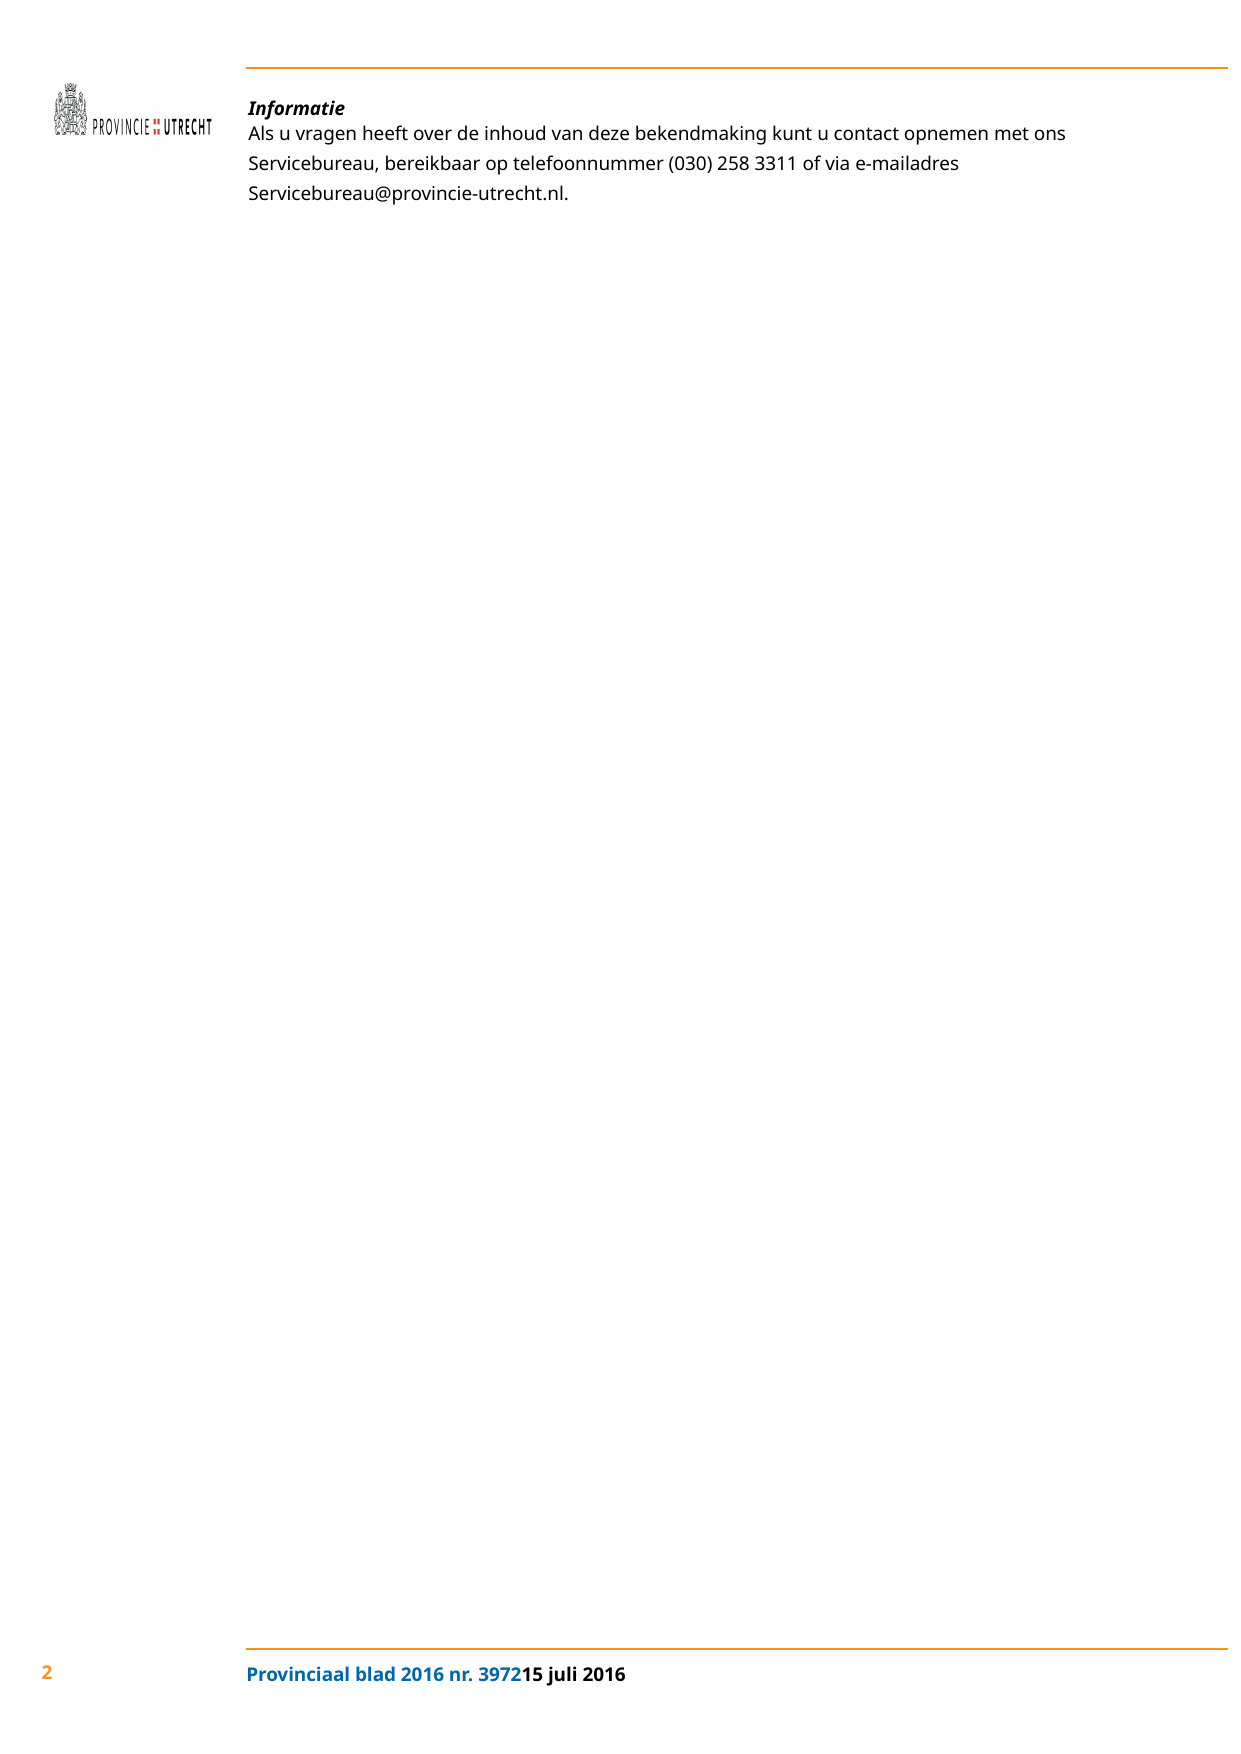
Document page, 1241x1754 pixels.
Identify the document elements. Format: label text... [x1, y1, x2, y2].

text Informatie [248, 95, 1152, 121]
text Als u vragen heeft over de inhoud van deze bekendmaking kunt u contact opnemen met ons Servicebureau, bereikbaar op telefoonnummer (030) 258 3311 of via e-mailadres Servicebureau@provincie-utrecht.nl. [248, 121, 1152, 205]
picture [41, 47, 231, 172]
